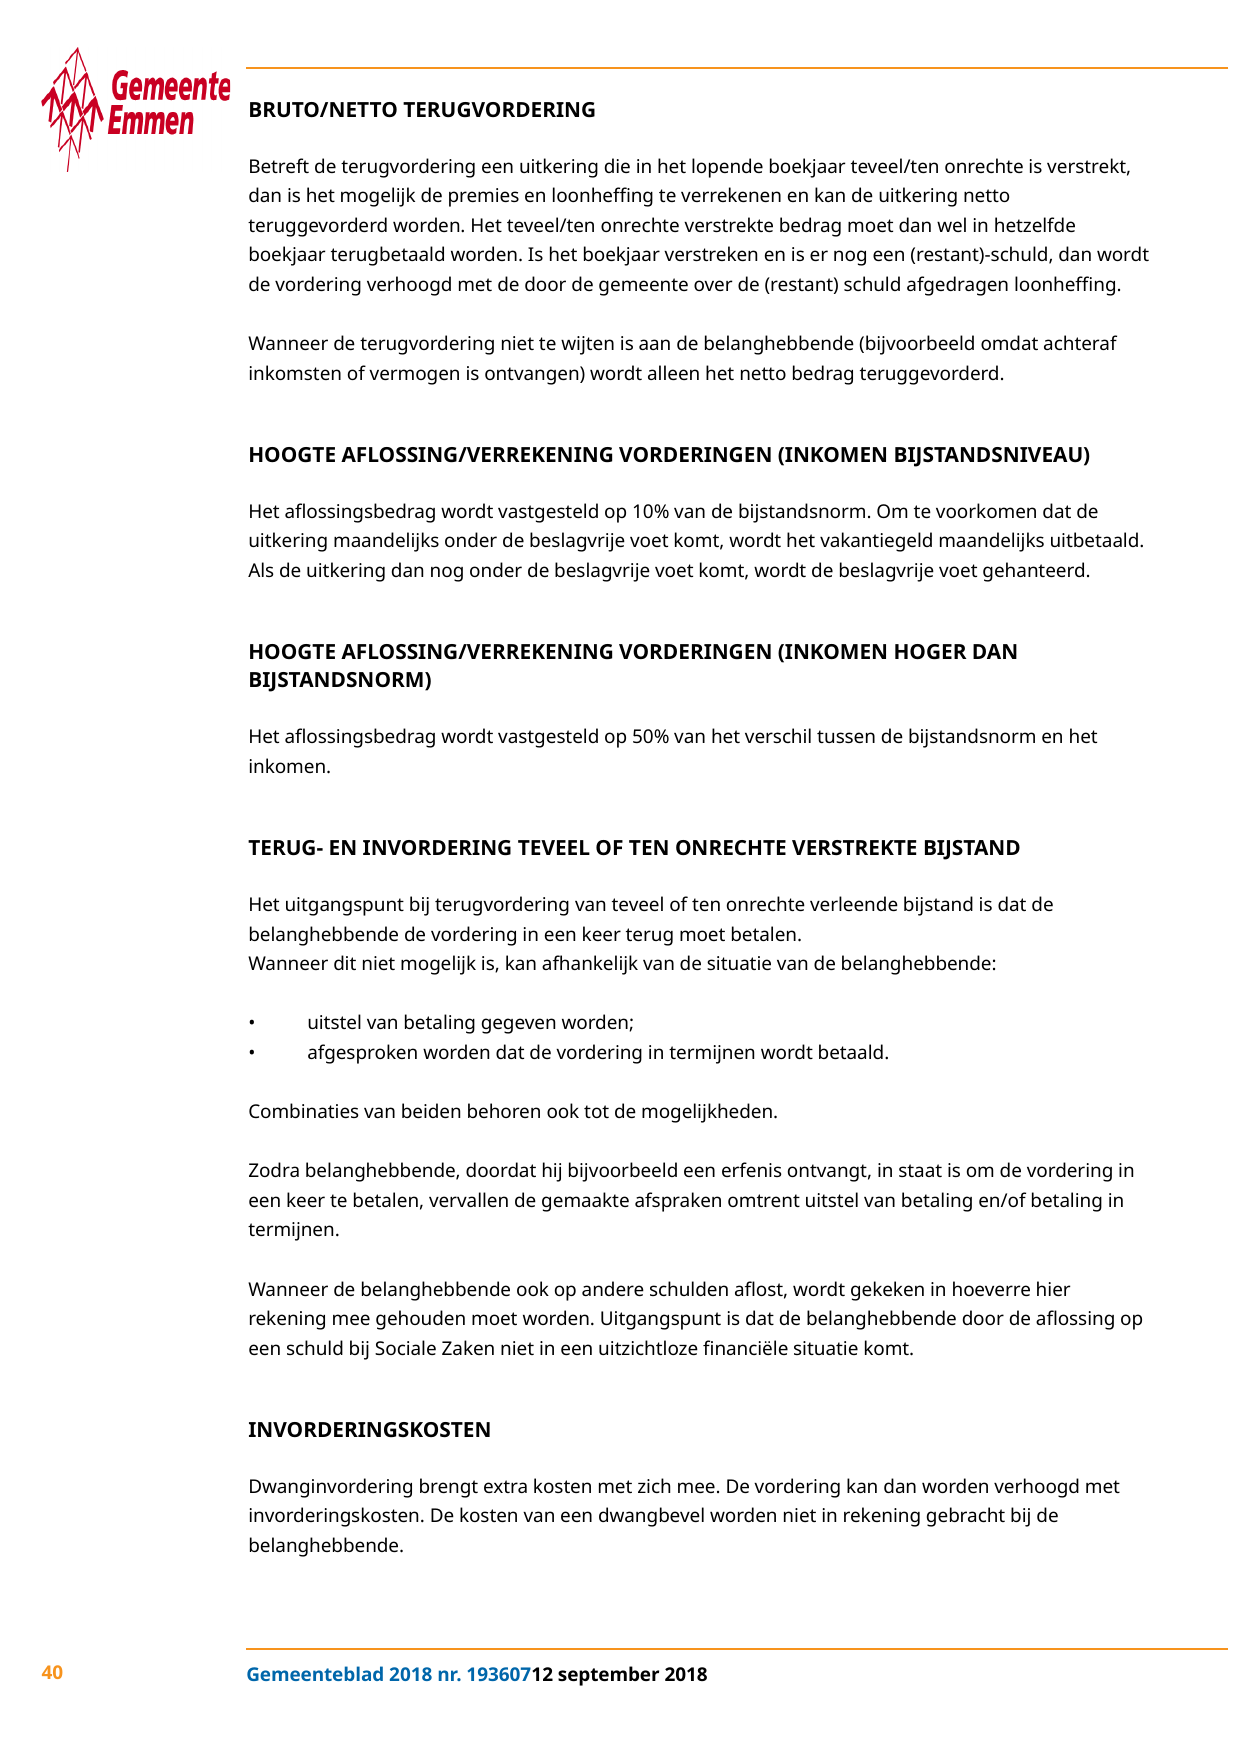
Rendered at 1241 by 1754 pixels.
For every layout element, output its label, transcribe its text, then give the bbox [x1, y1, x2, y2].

text Wanneer de terugvordering niet te wijten is aan de belanghebbende (bijvoorbeeld omdat achteraf inkomsten of vermogen is ontvangen) wordt alleen het netto bedrag teruggevorderd. [248, 330, 1152, 386]
text Combinaties van beiden behoren ook tot de mogelijkheden. [248, 1098, 1152, 1124]
text HOOGTE AFLOSSING/VERREKENING VORDERINGEN (INKOMEN BIJSTANDSNIVEAU) [248, 440, 1152, 468]
text BRUTO/NETTO TERUGVORDERING [248, 95, 1152, 123]
text Betreft de terugvordering een uitkering die in het lopende boekjaar teveel/ten onrechte is verstrekt, dan is het mogelijk de premies en loonheffing te verrekenen en kan de uitkering netto teruggevorderd worden. Het teveel/ten onrechte verstrekte bedrag moet dan wel in hetzelfde boekjaar terugbetaald worden. Is het boekjaar verstreken en is er nog een (restant)-schuld, dan wordt de vordering verhoogd met de door de gemeente over de (restant) schuld afgedragen loonheffing. [248, 153, 1152, 297]
text Wanneer de belanghebbende ook op andere schulden aflost, wordt gekeken in hoeverre hier rekening mee gehouden moet worden. Uitgangspunt is dat de belanghebbende door de aflossing op een schuld bij Sociale Zaken niet in een uitzichtloze financiële situatie komt. [248, 1276, 1152, 1361]
text Dwanginvordering brengt extra kosten met zich mee. De vordering kan dan worden verhoogd met invorderingskosten. De kosten van een dwangbevel worden niet in rekening gebracht bij de belanghebbende. [248, 1473, 1152, 1558]
text TERUG- EN INVORDERING TEVEEL OF TEN ONRECHTE VERSTREKTE BIJSTAND [248, 833, 1152, 862]
text INVORDERINGSKOSTEN [248, 1415, 1152, 1443]
text HOOGTE AFLOSSING/VERREKENING VORDERINGEN (INKOMEN HOGER DAN BIJSTANDSNORM) [248, 637, 1152, 694]
list uitstel van betaling gegeven worden; [248, 1009, 1152, 1035]
picture [41, 47, 231, 172]
text Wanneer dit niet mogelijk is, kan afhankelijk van de situatie van de belanghebbende: [248, 950, 1152, 976]
text Het uitgangspunt bij terugvordering van teveel of ten onrechte verleende bijstand is dat de belanghebbende de vordering in een keer terug moet betalen. [248, 891, 1152, 946]
text Het aflossingsbedrag wordt vastgesteld op 10% van de bijstandsnorm. Om te voorkomen dat de uitkering maandelijks onder de beslagvrije voet komt, wordt het vakantiegeld maandelijks uitbetaald. Als de uitkering dan nog onder de beslagvrije voet komt, wordt de beslagvrije voet gehanteerd. [248, 498, 1152, 583]
text Het aflossingsbedrag wordt vastgesteld op 50% van het verschil tussen de bijstandsnorm en het inkomen. [248, 723, 1152, 779]
text Zodra belanghebbende, doordat hij bijvoorbeeld een erfenis ontvangt, in staat is om de vordering in een keer te betalen, vervallen de gemaakte afspraken omtrent uitstel van betaling en/of betaling in termijnen. [248, 1157, 1152, 1242]
list afgesproken worden dat de vordering in termijnen wordt betaald. [248, 1039, 1152, 1065]
